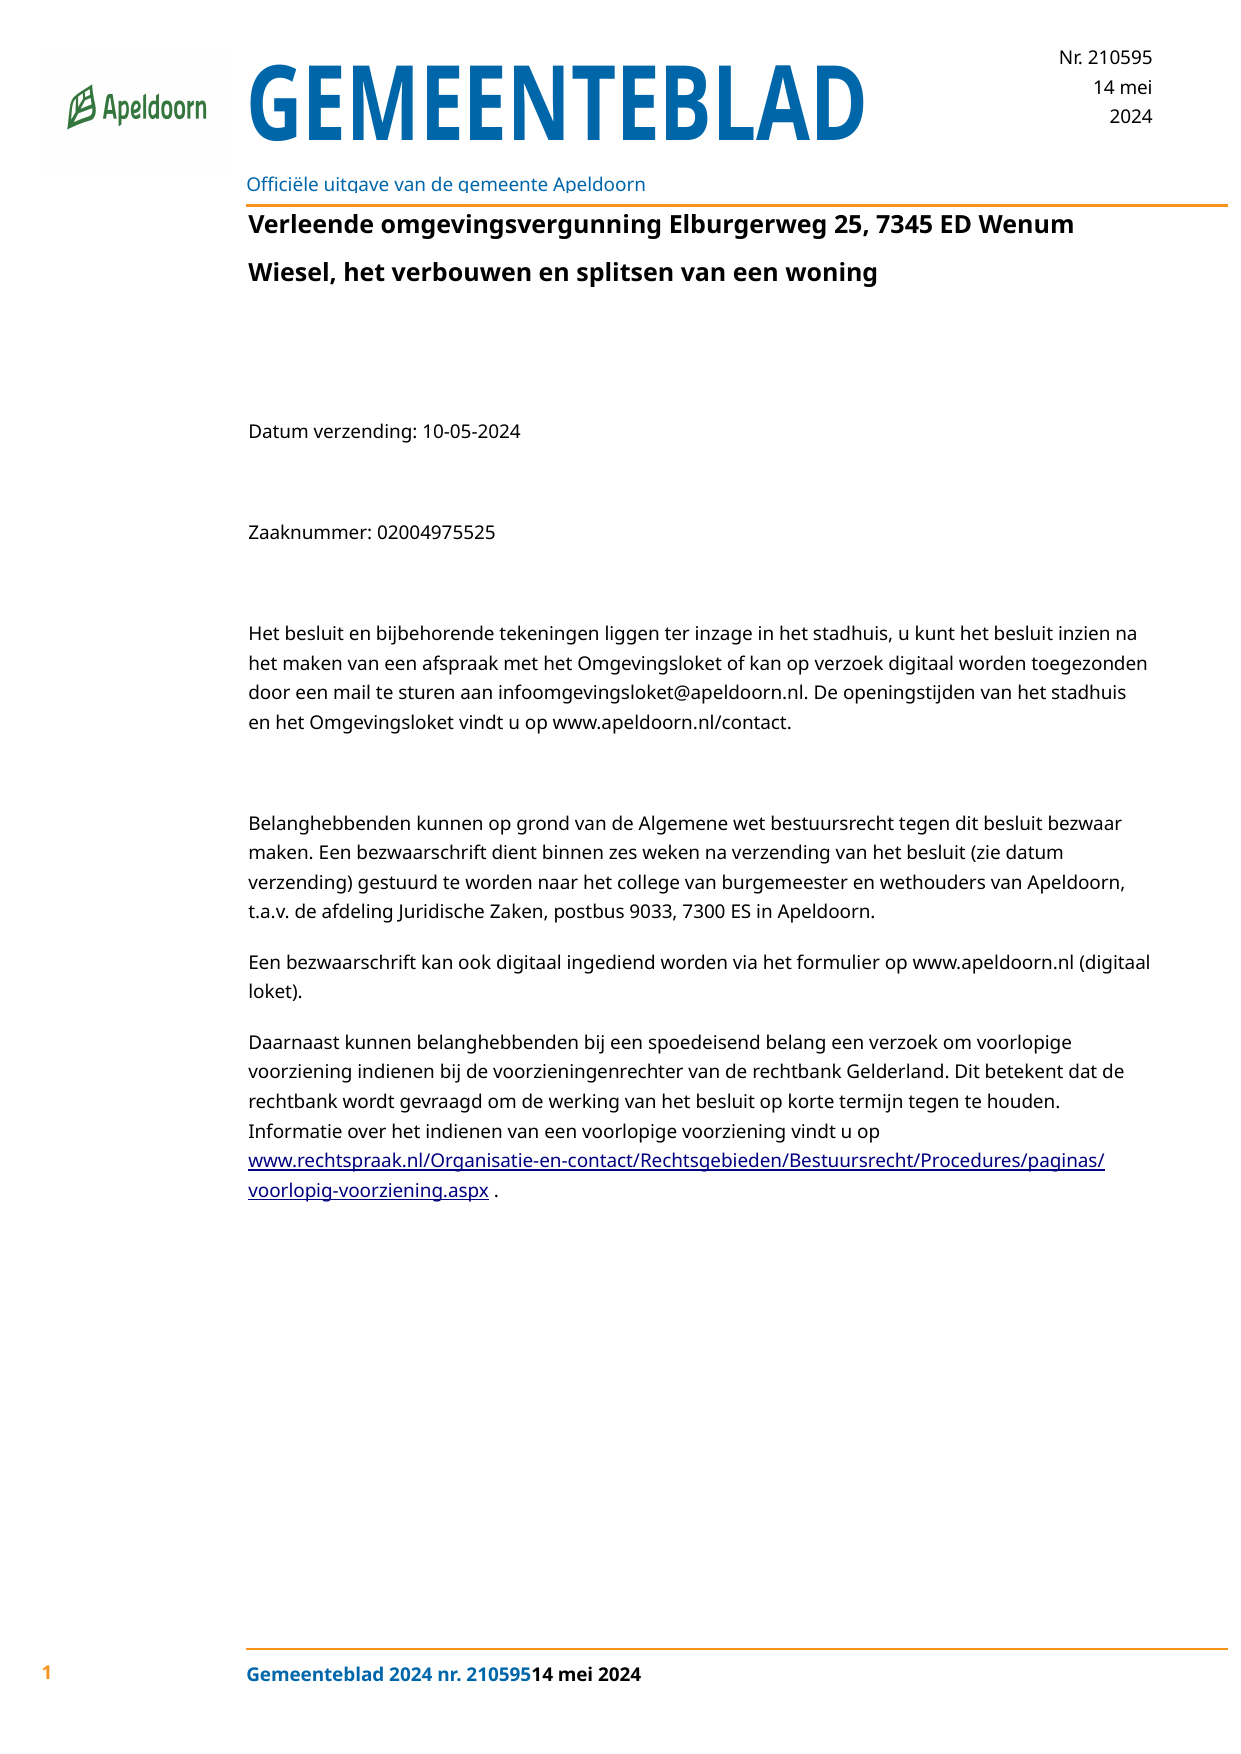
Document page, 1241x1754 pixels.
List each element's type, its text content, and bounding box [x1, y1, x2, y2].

text Daarnaast kunnen belanghebbenden bij een spoedeisend belang een verzoek om voorlopige voorziening indienen bij de voorzieningenrechter van de rechtbank Gelderland. Dit betekent dat de rechtbank wordt gevraagd om de werking van het besluit op korte termijn tegen te houden. Informatie over het indienen van een voorlopige voorziening vindt u op www.rechtspraak.nl/Organisatie-en-contact/Rechtsgebieden/Bestuursrecht/Procedures/paginas/voorlopig-voorziening.aspx . [248, 1029, 1152, 1203]
text Verleende omgevingsvergunning Elburgerweg 25, 7345 ED Wenum Wiesel, het verbouwen en splitsen van een woning [248, 207, 1152, 288]
text Zaaknummer: 02004975525 [248, 519, 1152, 545]
picture [41, 47, 231, 172]
text Belanghebbenden kunnen op grond van de Algemene wet bestuursrecht tegen dit besluit bezwaar maken. Een bezwaarschrift dient binnen zes weken na verzending van het besluit (zie datum verzending) gestuurd te worden naar het college van burgemeester en wethouders van Apeldoorn, t.a.v. de afdeling Juridische Zaken, postbus 9033, 7300 ES in Apeldoorn. [248, 810, 1152, 924]
text Datum verzending: 10-05-2024 [248, 419, 1152, 444]
text Het besluit en bijbehorende tekeningen liggen ter inzage in het stadhuis, u kunt het besluit inzien na het maken van een afspraak met het Omgevingsloket of kan op verzoek digitaal worden toegezonden door een mail te sturen aan infoomgevingsloket@apeldoorn.nl. De openingstijden van het stadhuis en het Omgevingsloket vindt u op www.apeldoorn.nl/contact. [248, 620, 1152, 735]
text Een bezwaarschrift kan ook digitaal ingediend worden via het formulier op www.apeldoorn.nl (digitaal loket). [248, 949, 1152, 1004]
